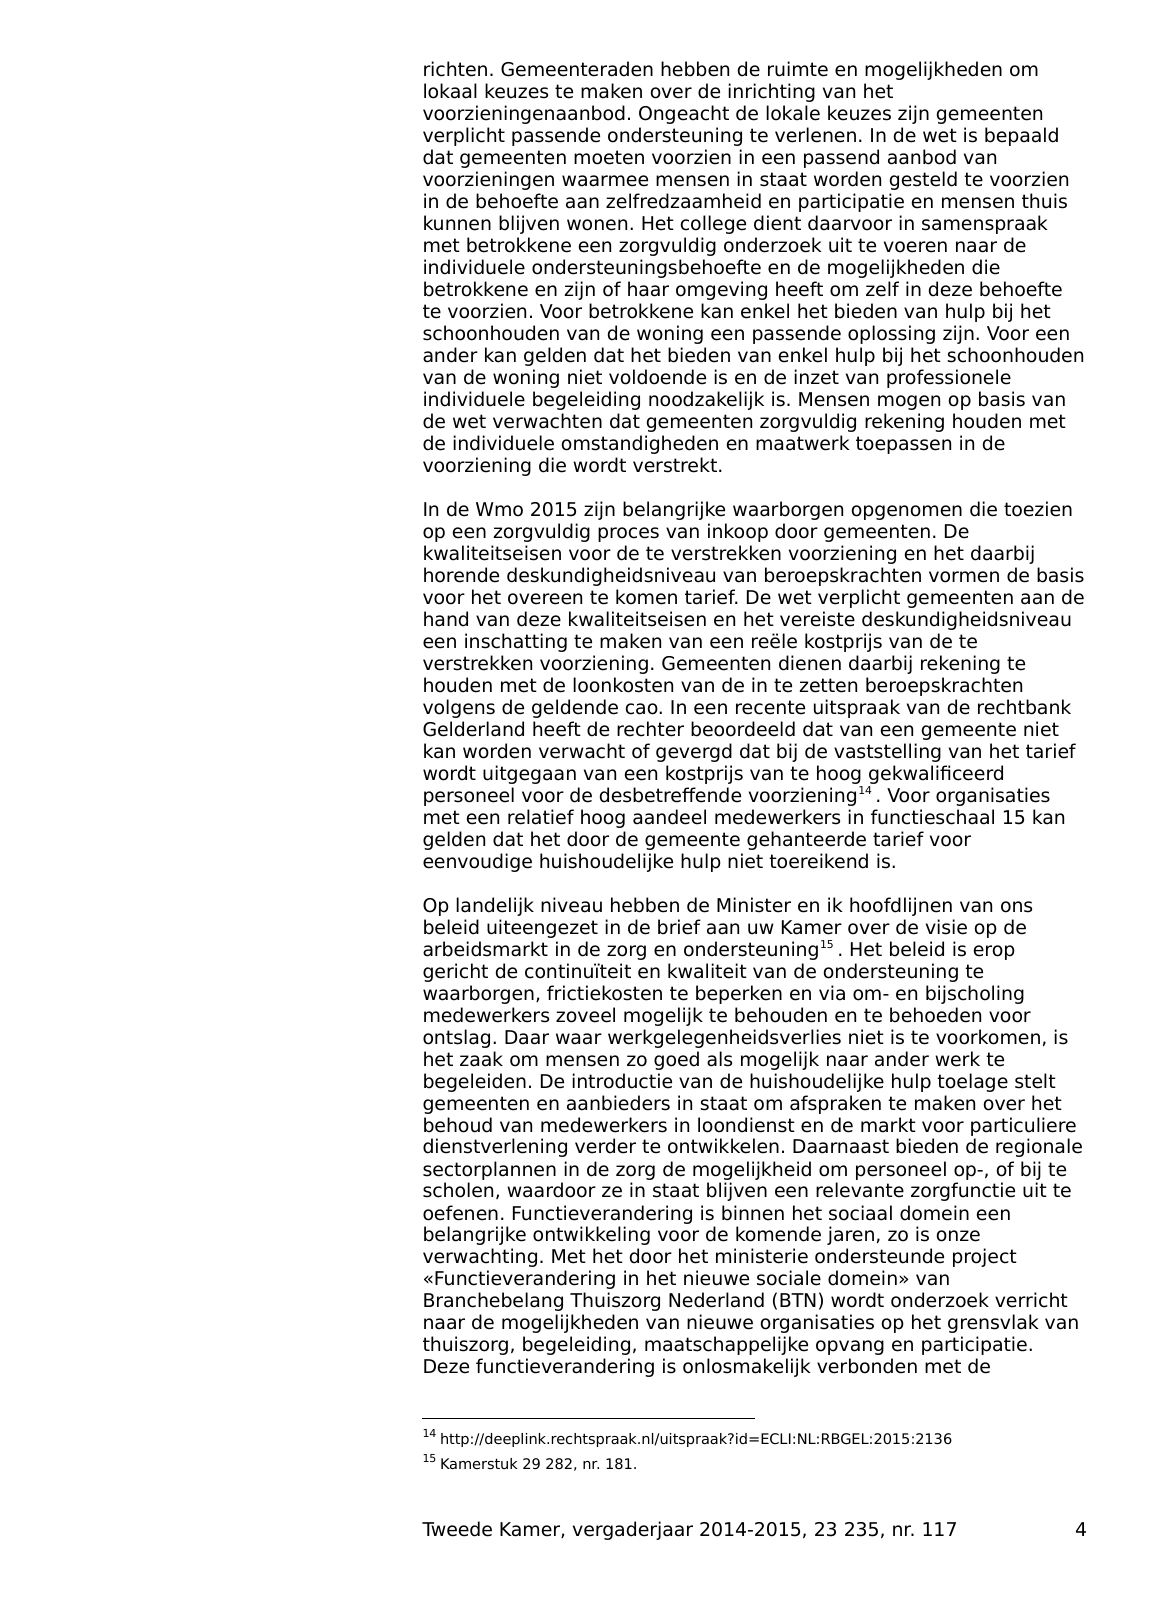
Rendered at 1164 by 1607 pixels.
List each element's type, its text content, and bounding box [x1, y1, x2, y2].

text In de Wmo 2015 zijn belangrijke waarborgen opgenomen die toezien op een zorgvuldig proces van inkoop door gemeenten. De kwaliteitseisen voor de te verstrekken voorziening en het daarbij horende deskundigheidsniveau van beroepskrachten vormen de basis voor het overeen te komen tarief. De wet verplicht gemeenten aan de hand van deze kwaliteitseisen en het vereiste deskundigheidsniveau een inschatting te maken van een reële kostprijs van de te verstrekken voorziening. Gemeenten dienen daarbij rekening te houden met de loonkosten van de in te zetten beroepskrachten volgens de geldende cao. In een recente uitspraak van de rechtbank Gelderland heeft de rechter beoordeeld dat van een gemeente niet kan worden verwacht of gevergd dat bij de vaststelling van het tarief wordt uitgegaan van een kostprijs van te hoog gekwalificeerd personeel voor de desbetreffende voorziening. Voor organisaties met een relatief hoog aandeel medewerkers in functieschaal 15 kan gelden dat het door de gemeente gehanteerde tarief voor eenvoudige huishoudelijke hulp niet toereikend is. [422, 499, 1087, 872]
text Kamerstuk 29 282, nr. 181. [422, 1452, 1087, 1474]
text http://deeplink.rechtspraak.nl/uitspraak?id=ECLI:NL:RBGEL:2015:2136 [422, 1427, 1087, 1449]
text richten. Gemeenteraden hebben de ruimte en mogelijkheden om lokaal keuzes te maken over de inrichting van het voorzieningenaanbod. Ongeacht de lokale keuzes zijn gemeenten verplicht passende ondersteuning te verlenen. In de wet is bepaald dat gemeenten moeten voorzien in een passend aanbod van voorzieningen waarmee mensen in staat worden gesteld te voorzien in de behoefte aan zelfredzaamheid en participatie en mensen thuis kunnen blijven wonen. Het college dient daarvoor in samenspraak met betrokkene een zorgvuldig onderzoek uit te voeren naar de individuele ondersteuningsbehoefte en de mogelijkheden die betrokkene en zijn of haar omgeving heeft om zelf in deze behoefte te voorzien. Voor betrokkene kan enkel het bieden van hulp bij het schoonhouden van de woning een passende oplossing zijn. Voor een ander kan gelden dat het bieden van enkel hulp bij het schoonhouden van de woning niet voldoende is en de inzet van professionele individuele begeleiding noodzakelijk is. Mensen mogen op basis van de wet verwachten dat gemeenten zorgvuldig rekening houden met de individuele omstandigheden en maatwerk toepassen in de voorziening die wordt verstrekt. [422, 59, 1087, 477]
text Op landelijk niveau hebben de Minister en ik hoofdlijnen van ons beleid uiteengezet in de brief aan uw Kamer over de visie op de arbeidsmarkt in de zorg en ondersteuning. Het beleid is erop gericht de continuïteit en kwaliteit van de ondersteuning te waarborgen, frictiekosten te beperken en via om- en bijscholing medewerkers zoveel mogelijk te behouden en te behoeden voor ontslag. Daar waar werkgelegenheidsverlies niet is te voorkomen, is het zaak om mensen zo goed als mogelijk naar ander werk te begeleiden. De introductie van de huishoudelijke hulp toelage stelt gemeenten en aanbieders in staat om afspraken te maken over het behoud van medewerkers in loondienst en de markt voor particuliere dienstverlening verder te ontwikkelen. Daarnaast bieden de regionale sectorplannen in de zorg de mogelijkheid om personeel op-, of bij te scholen, waardoor ze in staat blijven een relevante zorgfunctie uit te oefenen. Functieverandering is binnen het sociaal domein een belangrijke ontwikkeling voor de komende jaren, zo is onze verwachting. Met het door het ministerie ondersteunde project «Functieverandering in het nieuwe sociale domein» van Branchebelang Thuiszorg Nederland (BTN) wordt onderzoek verricht naar de mogelijkheden van nieuwe organisaties op het grensvlak van thuiszorg, begeleiding, maatschappelijke opvang en participatie. Deze functieverandering is onlosmakelijk verbonden met de [422, 895, 1087, 1378]
